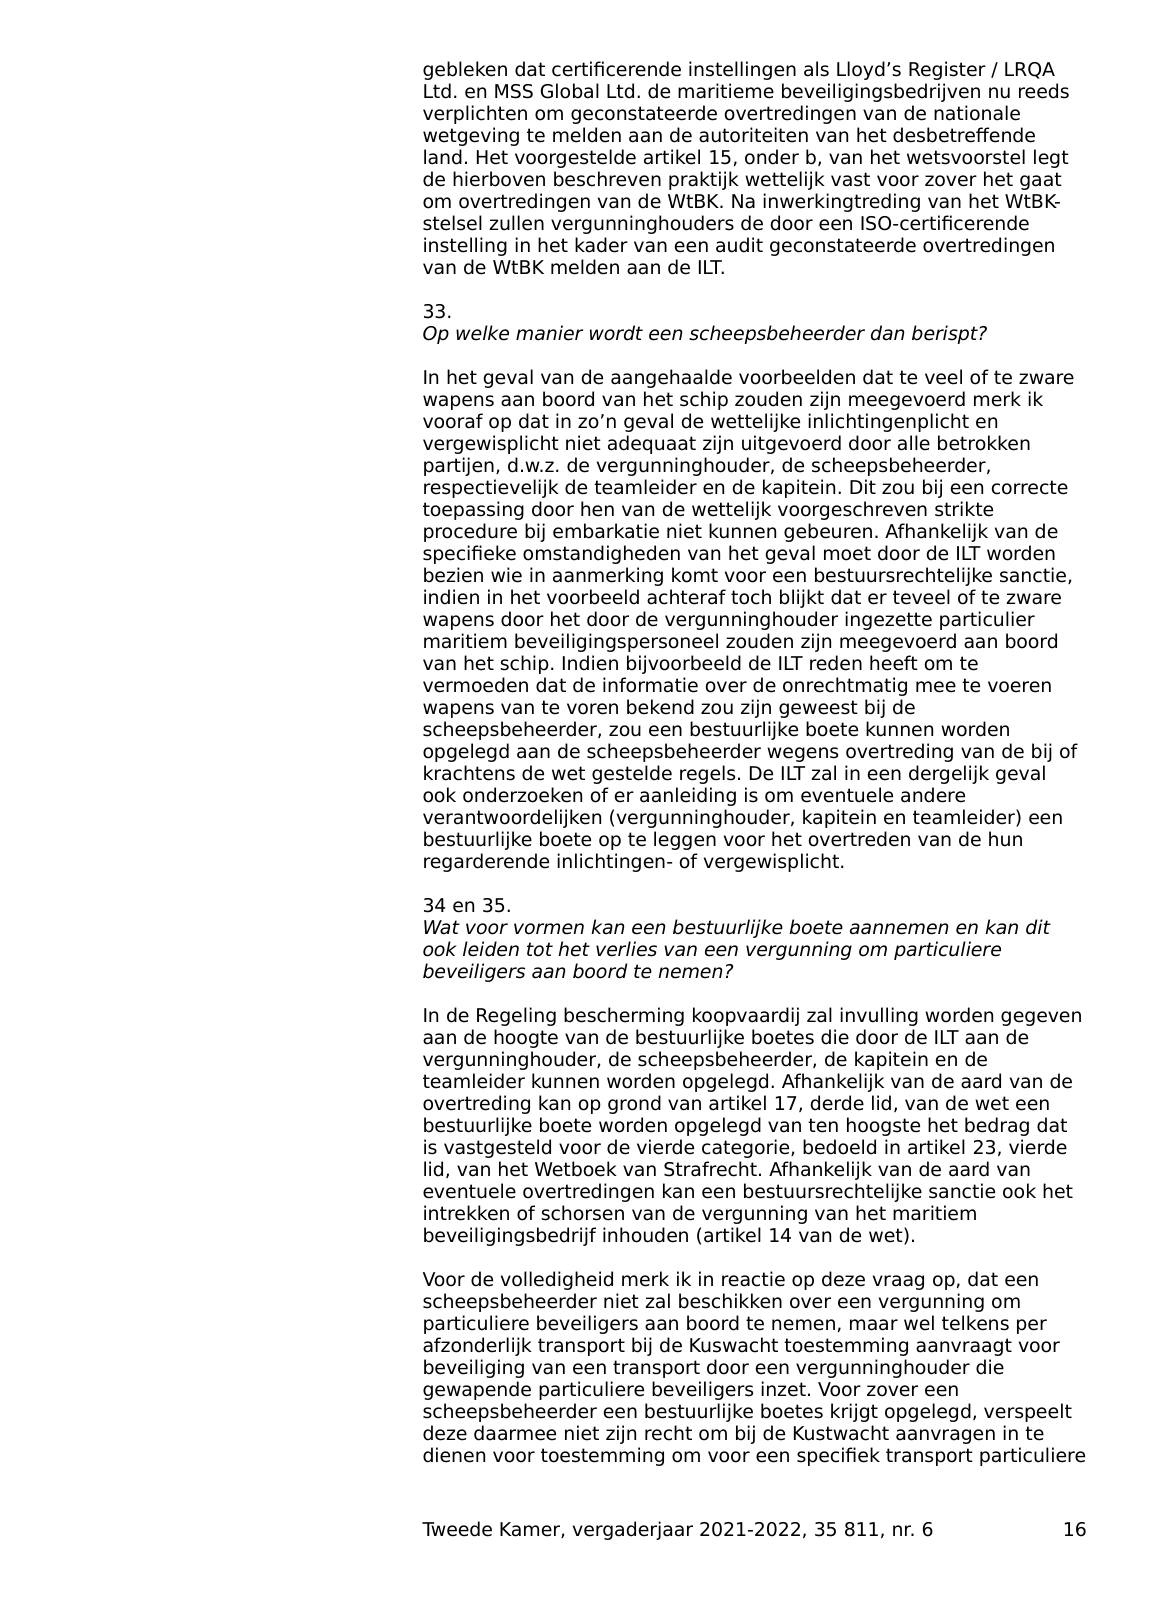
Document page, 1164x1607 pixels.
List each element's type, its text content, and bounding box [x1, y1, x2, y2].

text In het geval van de aangehaalde voorbeelden dat te veel of te zware wapens aan boord van het schip zouden zijn meegevoerd merk ik vooraf op dat in zo’n geval de wettelijke inlichtingenplicht en vergewisplicht niet adequaat zijn uitgevoerd door alle betrokken partijen, d.w.z. de vergunninghouder, de scheepsbeheerder, respectievelijk de teamleider en de kapitein. Dit zou bij een correcte toepassing door hen van de wettelijk voorgeschreven strikte procedure bij embarkatie niet kunnen gebeuren. Afhankelijk van de specifieke omstandigheden van het geval moet door de ILT worden bezien wie in aanmerking komt voor een bestuursrechtelijke sanctie, indien in het voorbeeld achteraf toch blijkt dat er teveel of te zware wapens door het door de vergunninghouder ingezette particulier maritiem beveiligingspersoneel zouden zijn meegevoerd aan boord van het schip. Indien bijvoorbeeld de ILT reden heeft om te vermoeden dat de informatie over de onrechtmatig mee te voeren wapens van te voren bekend zou zijn geweest bij de scheepsbeheerder, zou een bestuurlijke boete kunnen worden opgelegd aan de scheepsbeheerder wegens overtreding van de bij of krachtens de wet gestelde regels. De ILT zal in een dergelijk geval ook onderzoeken of er aanleiding is om eventuele andere verantwoordelijken (vergunninghouder, kapitein en teamleider) een bestuurlijke boete op te leggen voor het overtreden van de hun regarderende inlichtingen- of vergewisplicht. [422, 367, 1087, 873]
text Voor de volledigheid merk ik in reactie op deze vraag op, dat een scheepsbeheerder niet zal beschikken over een vergunning om particuliere beveiligers aan boord te nemen, maar wel telkens per afzonderlijk transport bij de Kuswacht toestemming aanvraagt voor beveiliging van een transport door een vergunninghouder die gewapende particuliere beveiligers inzet. Voor zover een scheepsbeheerder een bestuurlijke boetes krijgt opgelegd, verspeelt deze daarmee niet zijn recht om bij de Kustwacht aanvragen in te dienen voor toestemming om voor een specifiek transport particuliere [422, 1269, 1087, 1467]
text Op welke manier wordt een scheepsbeheerder dan berispt? [422, 323, 1087, 345]
text 33. [422, 301, 1087, 323]
text 34 en 35. [422, 895, 1087, 917]
text gebleken dat certificerende instellingen als Lloyd’s Register / LRQA Ltd. en MSS Global Ltd. de maritieme beveiligingsbedrijven nu reeds verplichten om geconstateerde overtredingen van de nationale wetgeving te melden aan de autoriteiten van het desbetreffende land. Het voorgestelde artikel 15, onder b, van het wetsvoorstel legt de hierboven beschreven praktijk wettelijk vast voor zover het gaat om overtredingen van de WtBK. Na inwerkingtreding van het WtBK-stelsel zullen vergunninghouders de door een ISO-certificerende instelling in het kader van een audit geconstateerde overtredingen van de WtBK melden aan de ILT. [422, 59, 1087, 279]
text In de Regeling bescherming koopvaardij zal invulling worden gegeven aan de hoogte van de bestuurlijke boetes die door de ILT aan de vergunninghouder, de scheepsbeheerder, de kapitein en de teamleider kunnen worden opgelegd. Afhankelijk van de aard van de overtreding kan op grond van artikel 17, derde lid, van de wet een bestuurlijke boete worden opgelegd van ten hoogste het bedrag dat is vastgesteld voor de vierde categorie, bedoeld in artikel 23, vierde lid, van het Wetboek van Strafrecht. Afhankelijk van de aard van eventuele overtredingen kan een bestuursrechtelijke sanctie ook het intrekken of schorsen van de vergunning van het maritiem beveiligingsbedrijf inhouden (artikel 14 van de wet). [422, 1005, 1087, 1247]
text Wat voor vormen kan een bestuurlijke boete aannemen en kan dit ook leiden tot het verlies van een vergunning om particuliere beveiligers aan boord te nemen? [422, 917, 1087, 983]
